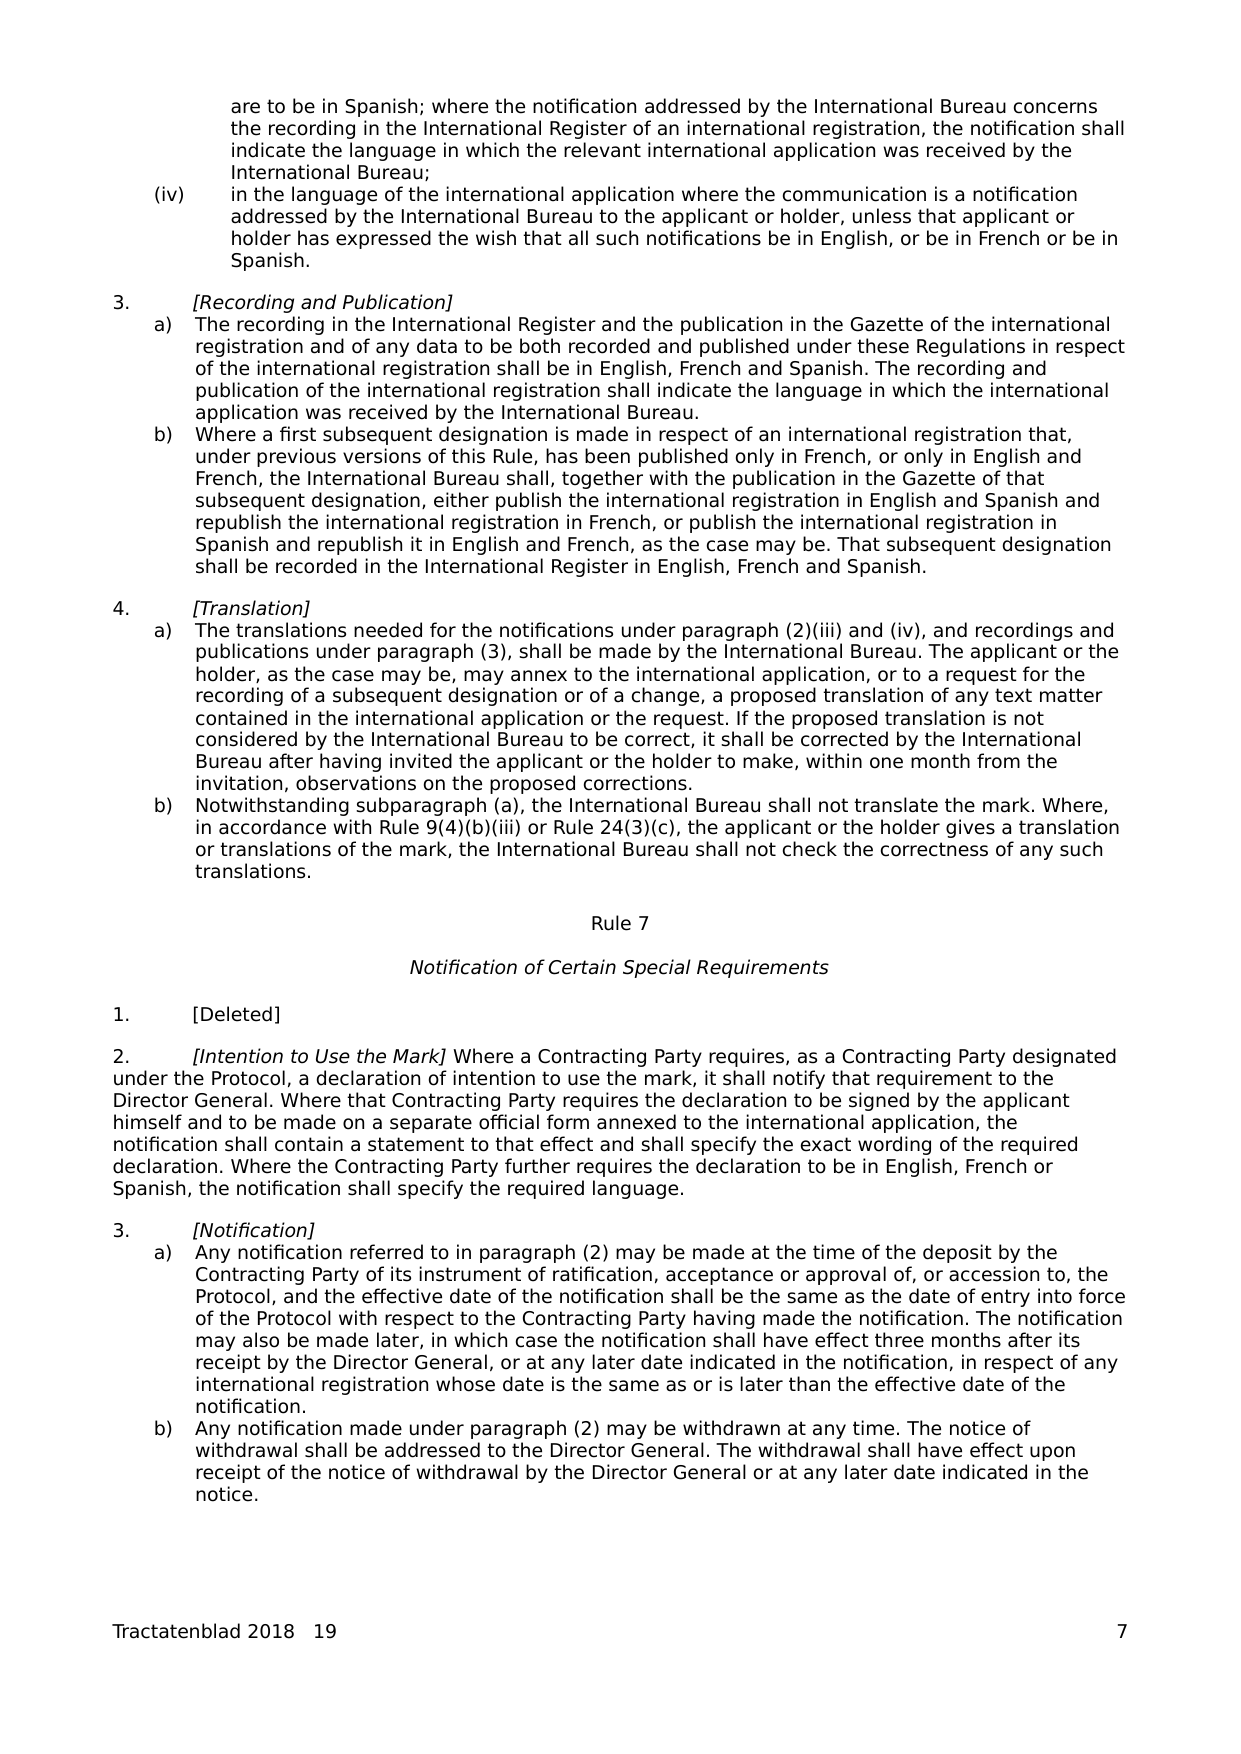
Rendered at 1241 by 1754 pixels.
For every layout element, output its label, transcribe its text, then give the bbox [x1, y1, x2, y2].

text a) Any notification referred to in paragraph (2) may be made at the time of the deposit by the Contracting Party of its instrument of ratification, acceptance or approval of, or accession to, the Protocol, and the effective date of the notification shall be the same as the date of entry into force of the Protocol with respect to the Contracting Party having made the notification. The notification may also be made later, in which case the notification shall have effect three months after its receipt by the Director General, or at any later date indicated in the notification, in respect of any international registration whose date is the same as or is later than the effective date of the notification. [153, 1242, 1128, 1418]
text a) The recording in the International Register and the publication in the Gazette of the international registration and of any data to be both recorded and published under these Regulations in respect of the international registration shall be in English, French and Spanish. The recording and publication of the international registration shall indicate the language in which the international application was received by the International Bureau. [153, 314, 1128, 424]
text 3. [Notification] [112, 1220, 1128, 1242]
text 4. [Translation] [112, 597, 1128, 619]
text b) Notwithstanding subparagraph (a), the International Bureau shall not translate the mark. Where, in accordance with Rule 9(4)(b)(iii) or Rule 24(3)(c), the applicant or the holder gives a translation or translations of the mark, the International Bureau shall not check the correctness of any such translations. [153, 795, 1128, 883]
text b) Where a first subsequent designation is made in respect of an international registration that, under previous versions of this Rule, has been published only in French, or only in English and French, the International Bureau shall, together with the publication in the Gazette of that subsequent designation, either publish the international registration in English and Spanish and republish the international registration in French, or publish the international registration in Spanish and republish it in English and French, as the case may be. That subsequent designation shall be recorded in the International Register in English, French and Spanish. [153, 424, 1128, 577]
text 1. [Deleted] [112, 1004, 1128, 1026]
subtitle Rule 7 Notification of Certain Special Requirements [112, 913, 1128, 979]
text 3. [Recording and Publication] [112, 292, 1128, 314]
text a) The translations needed for the notifications under paragraph (2)(iii) and (iv), and recordings and publications under paragraph (3), shall be made by the International Bureau. The applicant or the holder, as the case may be, may annex to the international application, or to a request for the recording of a subsequent designation or of a change, a proposed translation of any text matter contained in the international application or the request. If the proposed translation is not considered by the International Bureau to be correct, it shall be corrected by the International Bureau after having invited the applicant or the holder to make, within one month from the invitation, observations on the proposed corrections. [153, 619, 1128, 795]
text 2. [Intention to Use the Mark] Where a Contracting Party requires, as a Contracting Party designated under the Protocol, a declaration of intention to use the mark, it shall notify that requirement to the Director General. Where that Contracting Party requires the declaration to be signed by the applicant himself and to be made on a separate official form annexed to the international application, the notification shall contain a statement to that effect and shall specify the exact wording of the required declaration. Where the Contracting Party further requires the declaration to be in English, French or Spanish, the notification shall specify the required language. [112, 1046, 1128, 1200]
text (iv) in the language of the international application where the communication is a notification addressed by the International Bureau to the applicant or holder, unless that applicant or holder has expressed the wish that all such notifications be in English, or be in French or be in Spanish. [153, 184, 1128, 272]
text are to be in Spanish; where the notification addressed by the International Bureau concerns the recording in the International Register of an international registration, the notification shall indicate the language in which the relevant international application was received by the International Bureau; [153, 96, 1128, 184]
text b) Any notification made under paragraph (2) may be withdrawn at any time. The notice of withdrawal shall be addressed to the Director General. The withdrawal shall have effect upon receipt of the notice of withdrawal by the Director General or at any later date indicated in the notice. [153, 1418, 1128, 1506]
